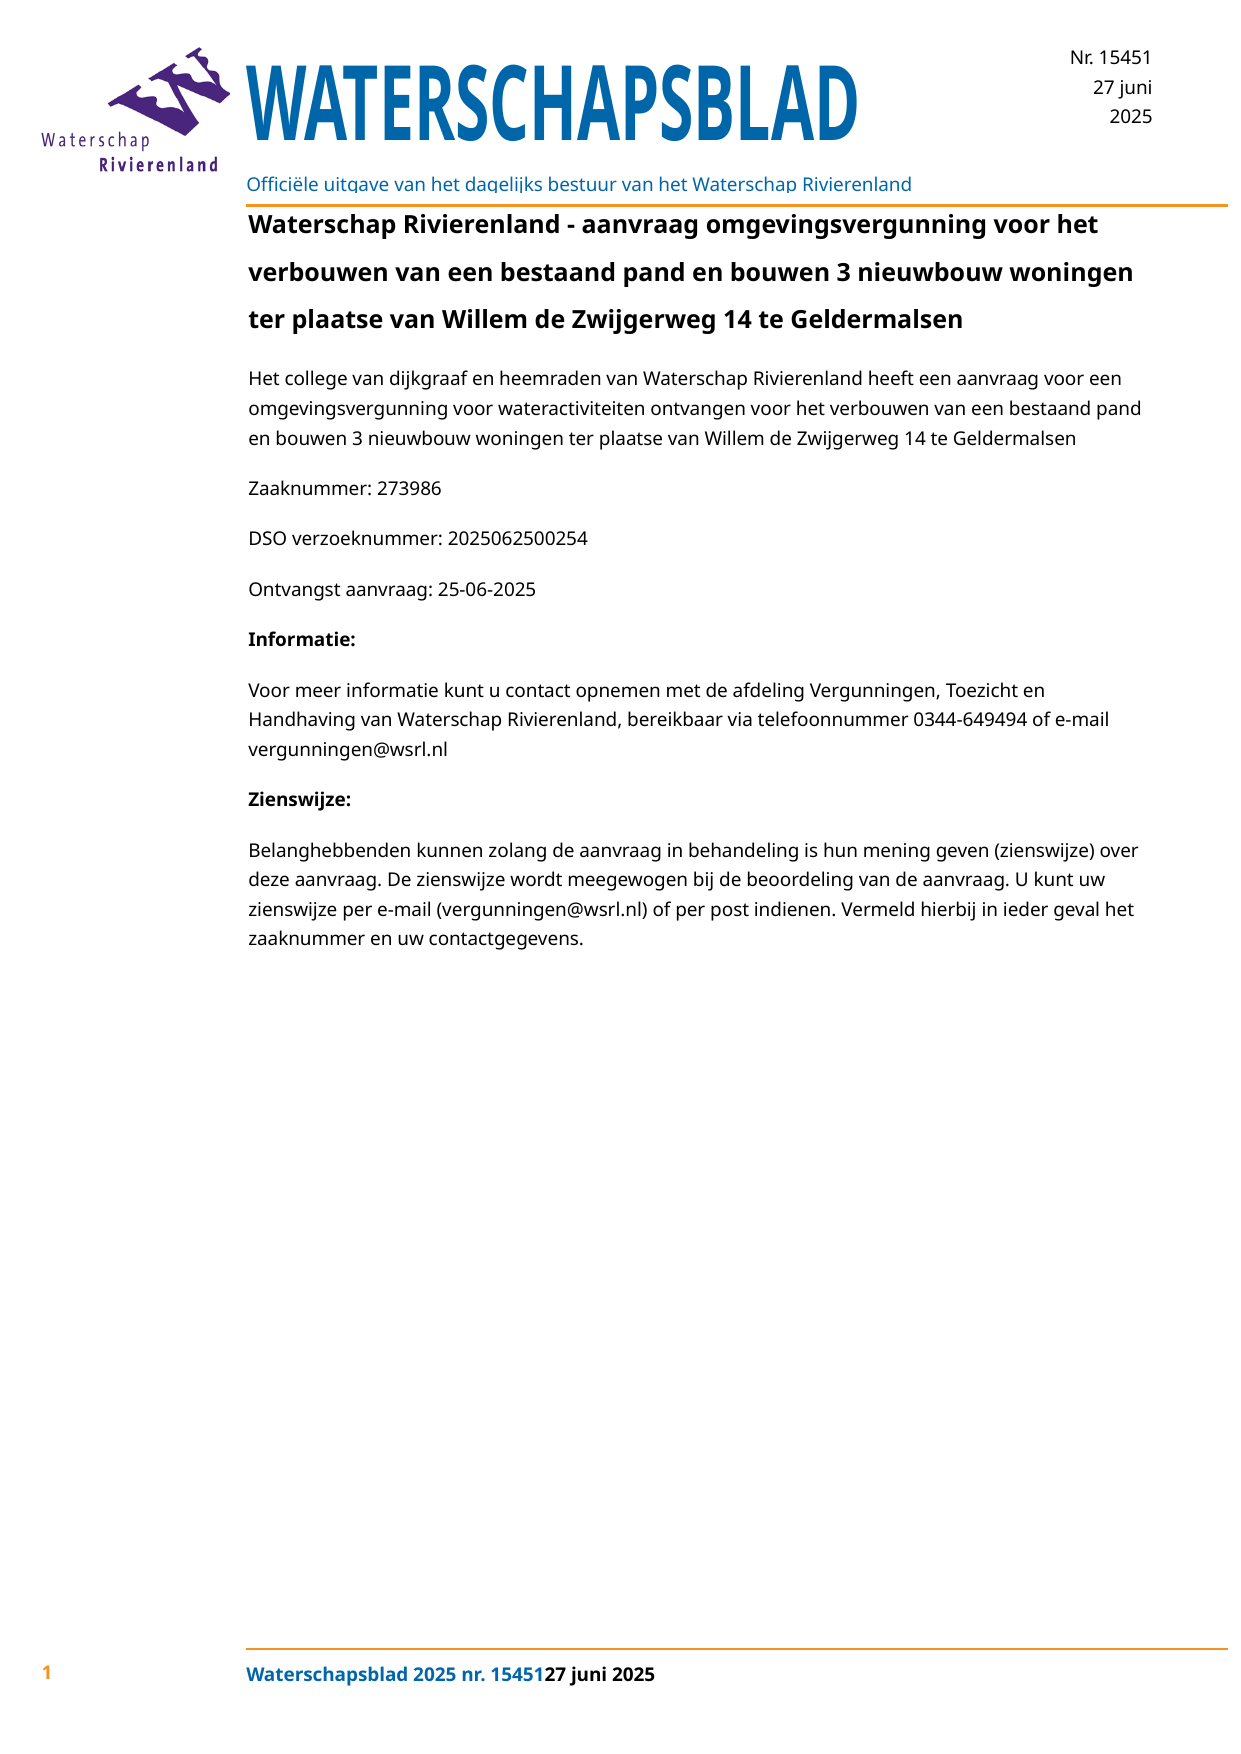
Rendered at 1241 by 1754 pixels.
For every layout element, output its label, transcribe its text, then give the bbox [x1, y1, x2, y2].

text Informatie: [248, 626, 1152, 652]
picture [41, 47, 231, 172]
text DSO verzoeknummer: 2025062500254 [248, 526, 1152, 551]
text Het college van dijkgraaf en heemraden van Waterschap Rivierenland heeft een aanvraag voor een omgevingsvergunning voor wateractiviteiten ontvangen voor het verbouwen van een bestaand pand en bouwen 3 nieuwbouw woningen ter plaatse van Willem de Zwijgerweg 14 te Geldermalsen [248, 366, 1152, 450]
text Belanghebbenden kunnen zolang de aanvraag in behandeling is hun mening geven (zienswijze) over deze aanvraag. De zienswijze wordt meegewogen bij de beoordeling van de aanvraag. U kunt uw zienswijze per e-mail (vergunningen@wsrl.nl) of per post indienen. Vermeld hierbij in ieder geval het zaaknummer en uw contactgegevens. [248, 837, 1152, 951]
text Waterschap Rivierenland - aanvraag omgevingsvergunning voor het verbouwen van een bestaand pand en bouwen 3 nieuwbouw woningen ter plaatse van Willem de Zwijgerweg 14 te Geldermalsen [248, 207, 1152, 336]
text Voor meer informatie kunt u contact opnemen met de afdeling Vergunningen, Toezicht en Handhaving van Waterschap Rivierenland, bereikbaar via telefoonnummer 0344-649494 of e-mail vergunningen@wsrl.nl [248, 677, 1152, 762]
text Zienswijze: [248, 786, 1152, 812]
text Zaaknummer: 273986 [248, 475, 1152, 501]
text Ontvangst aanvraag: 25-06-2025 [248, 576, 1152, 602]
